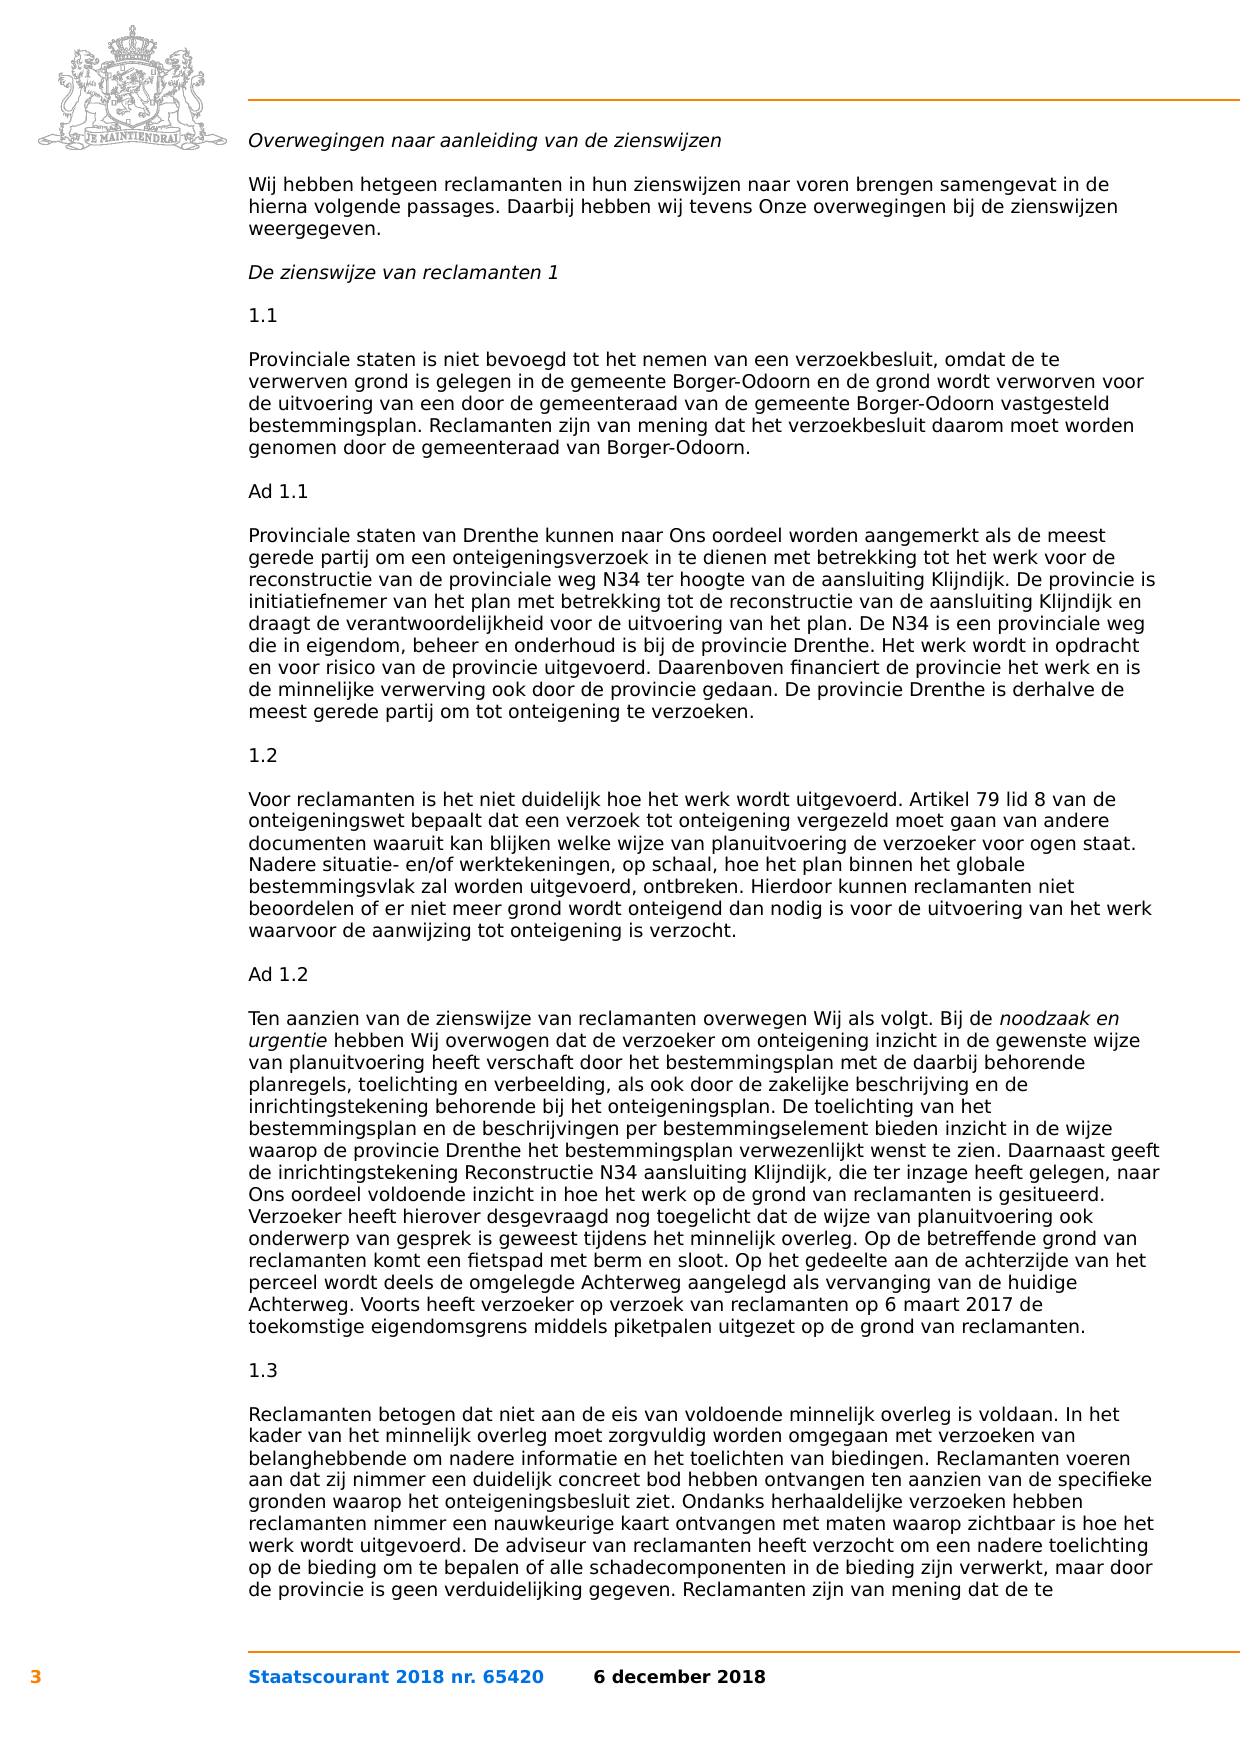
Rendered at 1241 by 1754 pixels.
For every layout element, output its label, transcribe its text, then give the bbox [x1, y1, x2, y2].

text Ten aanzien van de zienswijze van reclamanten overwegen Wij als volgt. Bij de noodzaak en urgentie hebben Wij overwogen dat de verzoeker om onteigening inzicht in de gewenste wijze van planuitvoering heeft verschaft door het bestemmingsplan met de daarbij behorende planregels, toelichting en verbeelding, als ook door de zakelijke beschrijving en de inrichtingstekening behorende bij het onteigeningsplan. De toelichting van het bestemmingsplan en de beschrijvingen per bestemmingselement bieden inzicht in de wijze waarop de provincie Drenthe het bestemmingsplan verwezenlijkt wenst te zien. Daarnaast geeft de inrichtingstekening Reconstructie N34 aansluiting Klijndijk, die ter inzage heeft gelegen, naar Ons oordeel voldoende inzicht in hoe het werk op de grond van reclamanten is gesitueerd. Verzoeker heeft hierover desgevraagd nog toegelicht dat de wijze van planuitvoering ook onderwerp van gesprek is geweest tijdens het minnelijk overleg. Op de betreffende grond van reclamanten komt een fietspad met berm en sloot. Op het gedeelte aan de achterzijde van het perceel wordt deels de omgelegde Achterweg aangelegd als vervanging van de huidige Achterweg. Voorts heeft verzoeker op verzoek van reclamanten op 6 maart 2017 de toekomstige eigendomsgrens middels piketpalen uitgezet op de grond van reclamanten. [248, 1008, 1163, 1338]
text Voor reclamanten is het niet duidelijk hoe het werk wordt uitgevoerd. Artikel 79 lid 8 van de onteigeningswet bepaalt dat een verzoek tot onteigening vergezeld moet gaan van andere documenten waaruit kan blijken welke wijze van planuitvoering de verzoeker voor ogen staat. Nadere situatie- en/of werktekeningen, op schaal, hoe het plan binnen het globale bestemmingsvlak zal worden uitgevoerd, ontbreken. Hierdoor kunnen reclamanten niet beoordelen of er niet meer grond wordt onteigend dan nodig is voor de uitvoering van het werk waarvoor de aanwijzing tot onteigening is verzocht. [248, 788, 1163, 942]
picture [38, 25, 227, 150]
text Ad 1.2 [248, 964, 1163, 986]
text Provinciale staten is niet bevoegd tot het nemen van een verzoekbesluit, omdat de te verwerven grond is gelegen in de gemeente Borger-Odoorn en de grond wordt verworven voor de uitvoering van een door de gemeenteraad van de gemeente Borger-Odoorn vastgesteld bestemmingsplan. Reclamanten zijn van mening dat het verzoekbesluit daarom moet worden genomen door de gemeenteraad van Borger-Odoorn. [248, 349, 1163, 459]
text Wij hebben hetgeen reclamanten in hun zienswijzen naar voren brengen samengevat in de hierna volgende passages. Daarbij hebben wij tevens Onze overwegingen bij de zienswijzen weergegeven. [248, 174, 1163, 240]
text 1.3 [248, 1359, 1163, 1382]
text 1.2 [248, 744, 1163, 767]
text 1.1 [248, 305, 1163, 327]
text Ad 1.1 [248, 481, 1163, 503]
subtitle De zienswijze van reclamanten 1 [248, 262, 1163, 283]
text Provinciale staten van Drenthe kunnen naar Ons oordeel worden aangemerkt als de meest gerede partij om een onteigeningsverzoek in te dienen met betrekking tot het werk voor de reconstructie van de provinciale weg N34 ter hoogte van de aansluiting Klijndijk. De provincie is initiatiefnemer van het plan met betrekking tot de reconstructie van de aansluiting Klijndijk en draagt de verantwoordelijkheid voor de uitvoering van het plan. De N34 is een provinciale weg die in eigendom, beheer en onderhoud is bij de provincie Drenthe. Het werk wordt in opdracht en voor risico van de provincie uitgevoerd. Daarenboven financiert de provincie het werk en is de minnelijke verwerving ook door de provincie gedaan. De provincie Drenthe is derhalve de meest gerede partij om tot onteigening te verzoeken. [248, 525, 1163, 723]
subtitle Overwegingen naar aanleiding van de zienswijzen [248, 130, 1163, 152]
text Reclamanten betogen dat niet aan de eis van voldoende minnelijk overleg is voldaan. In het kader van het minnelijk overleg moet zorgvuldig worden omgegaan met verzoeken van belanghebbende om nadere informatie en het toelichten van biedingen. Reclamanten voeren aan dat zij nimmer een duidelijk concreet bod hebben ontvangen ten aanzien van de specifieke gronden waarop het onteigeningsbesluit ziet. Ondanks herhaaldelijke verzoeken hebben reclamanten nimmer een nauwkeurige kaart ontvangen met maten waarop zichtbaar is hoe het werk wordt uitgevoerd. De adviseur van reclamanten heeft verzocht om een nadere toelichting op de bieding om te bepalen of alle schadecomponenten in de bieding zijn verwerkt, maar door de provincie is geen verduidelijking gegeven. Reclamanten zijn van mening dat de te [248, 1403, 1163, 1601]
